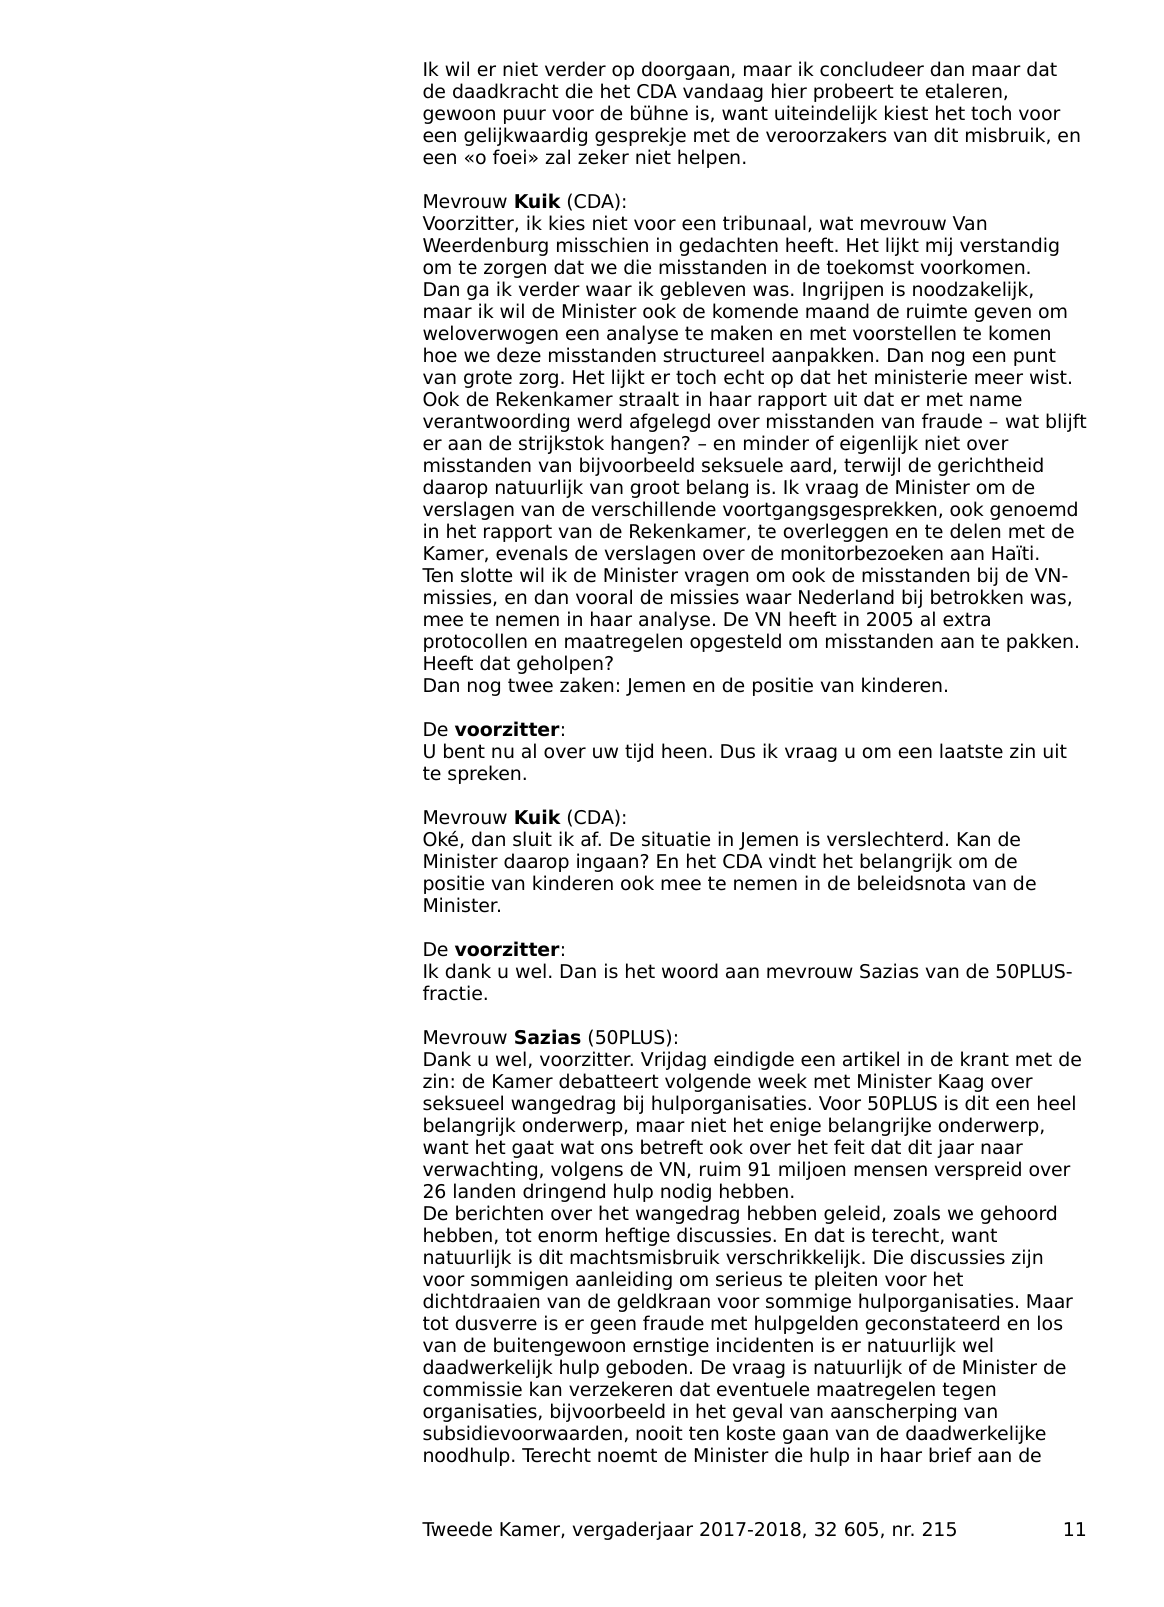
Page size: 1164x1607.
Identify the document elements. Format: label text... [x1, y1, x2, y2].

text Mevrouw Kuik (CDA): [422, 191, 1087, 213]
text De voorzitter: [422, 719, 1087, 741]
text Mevrouw Kuik (CDA): [422, 807, 1087, 829]
text Ik wil er niet verder op doorgaan, maar ik concludeer dan maar dat de daadkracht die het CDA vandaag hier probeert te etaleren, gewoon puur voor de bühne is, want uiteindelijk kiest het toch voor een gelijkwaardig gesprekje met de veroorzakers van dit misbruik, en een «o foei» zal zeker niet helpen. [422, 59, 1087, 169]
text Ten slotte wil ik de Minister vragen om ook de misstanden bij de VN-missies, en dan vooral de missies waar Nederland bij betrokken was, mee te nemen in haar analyse. De VN heeft in 2005 al extra protocollen en maatregelen opgesteld om misstanden aan te pakken. Heeft dat geholpen? [422, 565, 1087, 675]
text Dank u wel, voorzitter. Vrijdag eindigde een artikel in de krant met de zin: de Kamer debatteert volgende week met Minister Kaag over seksueel wangedrag bij hulporganisaties. Voor 50PLUS is dit een heel belangrijk onderwerp, maar niet het enige belangrijke onderwerp, want het gaat wat ons betreft ook over het feit dat dit jaar naar verwachting, volgens de VN, ruim 91 miljoen mensen verspreid over 26 landen dringend hulp nodig hebben. [422, 1049, 1087, 1203]
text De berichten over het wangedrag hebben geleid, zoals we gehoord hebben, tot enorm heftige discussies. En dat is terecht, want natuurlijk is dit machtsmisbruik verschrikkelijk. Die discussies zijn voor sommigen aanleiding om serieus te pleiten voor het dichtdraaien van de geldkraan voor sommige hulporganisaties. Maar tot dusverre is er geen fraude met hulpgelden geconstateerd en los van de buitengewoon ernstige incidenten is er natuurlijk wel daadwerkelijk hulp geboden. De vraag is natuurlijk of de Minister de commissie kan verzekeren dat eventuele maatregelen tegen organisaties, bijvoorbeeld in het geval van aanscherping van subsidievoorwaarden, nooit ten koste gaan van de daadwerkelijke noodhulp. Terecht noemt de Minister die hulp in haar brief aan de [422, 1203, 1087, 1467]
text Mevrouw Sazias (50PLUS): [422, 1027, 1087, 1049]
text Voorzitter, ik kies niet voor een tribunaal, wat mevrouw Van Weerdenburg misschien in gedachten heeft. Het lijkt mij verstandig om te zorgen dat we die misstanden in de toekomst voorkomen. [422, 213, 1087, 279]
text Oké, dan sluit ik af. De situatie in Jemen is verslechterd. Kan de Minister daarop ingaan? En het CDA vindt het belangrijk om de positie van kinderen ook mee te nemen in de beleidsnota van de Minister. [422, 829, 1087, 917]
text Ik dank u wel. Dan is het woord aan mevrouw Sazias van de 50PLUS-fractie. [422, 961, 1087, 1005]
text Dan ga ik verder waar ik gebleven was. Ingrijpen is noodzakelijk, maar ik wil de Minister ook de komende maand de ruimte geven om weloverwogen een analyse te maken en met voorstellen te komen hoe we deze misstanden structureel aanpakken. Dan nog een punt van grote zorg. Het lijkt er toch echt op dat het ministerie meer wist. Ook de Rekenkamer straalt in haar rapport uit dat er met name verantwoording werd afgelegd over misstanden van fraude – wat blijft er aan de strijkstok hangen? – en minder of eigenlijk niet over misstanden van bijvoorbeeld seksuele aard, terwijl de gerichtheid daarop natuurlijk van groot belang is. Ik vraag de Minister om de verslagen van de verschillende voortgangsgesprekken, ook genoemd in het rapport van de Rekenkamer, te overleggen en te delen met de Kamer, evenals de verslagen over de monitorbezoeken aan Haïti. [422, 279, 1087, 565]
text U bent nu al over uw tijd heen. Dus ik vraag u om een laatste zin uit te spreken. [422, 741, 1087, 785]
text Dan nog twee zaken: Jemen en de positie van kinderen. [422, 675, 1087, 697]
text De voorzitter: [422, 939, 1087, 961]
